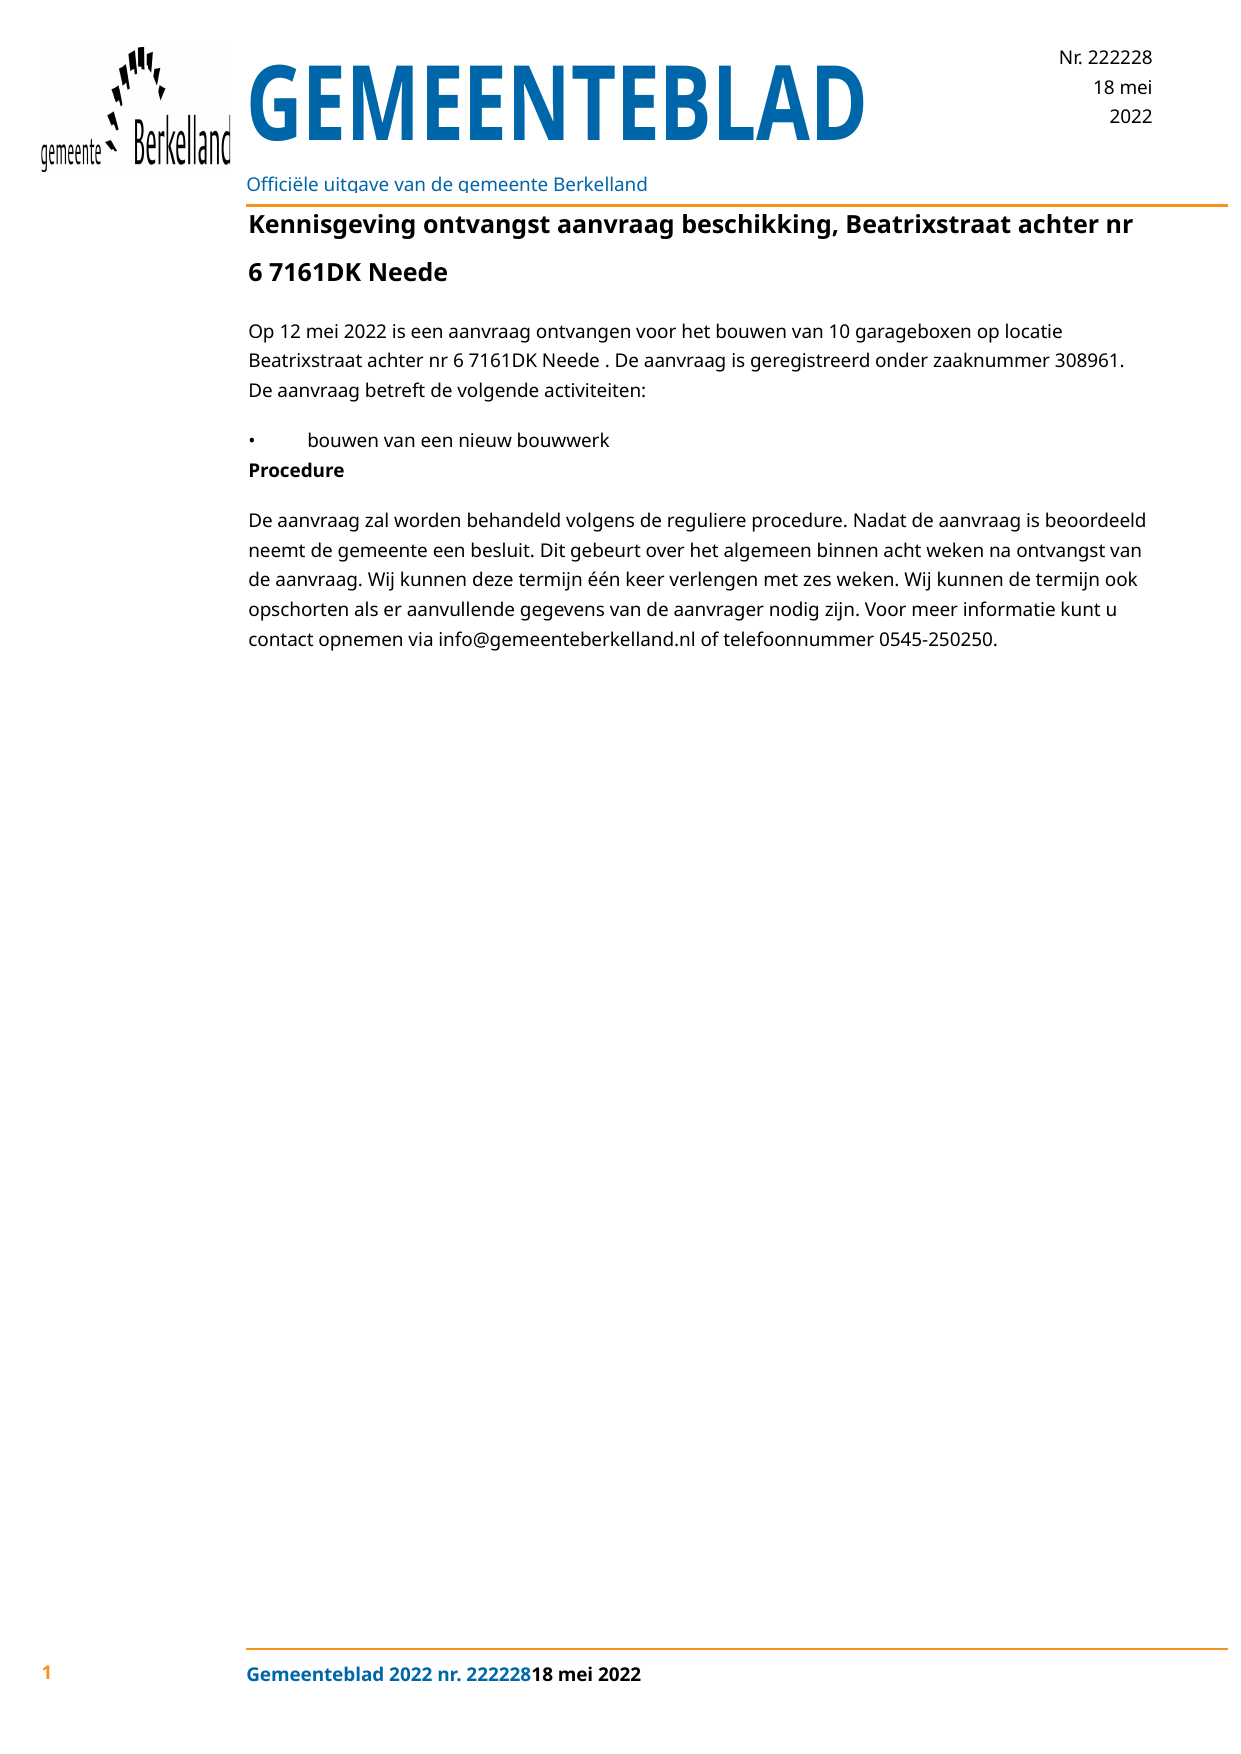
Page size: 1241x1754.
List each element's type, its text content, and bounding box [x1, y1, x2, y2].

text Procedure [248, 457, 1152, 483]
list bouwen van een nieuw bouwwerk [248, 427, 1152, 453]
text Op 12 mei 2022 is een aanvraag ontvangen voor het bouwen van 10 garageboxen op locatie Beatrixstraat achter nr 6 7161DK Neede . De aanvraag is geregistreerd onder zaaknummer 308961. De aanvraag betreft de volgende activiteiten: [248, 318, 1152, 403]
text Kennisgeving ontvangst aanvraag beschikking, Beatrixstraat achter nr 6 7161DK Neede [248, 207, 1152, 288]
picture [41, 47, 231, 172]
text De aanvraag zal worden behandeld volgens de reguliere procedure. Nadat de aanvraag is beoordeeld neemt de gemeente een besluit. Dit gebeurt over het algemeen binnen acht weken na ontvangst van de aanvraag. Wij kunnen deze termijn één keer verlengen met zes weken. Wij kunnen de termijn ook opschorten als er aanvullende gegevens van de aanvrager nodig zijn. Voor meer informatie kunt u contact opnemen via info@gemeenteberkelland.nl of telefoonnummer 0545-250250. [248, 507, 1152, 652]
